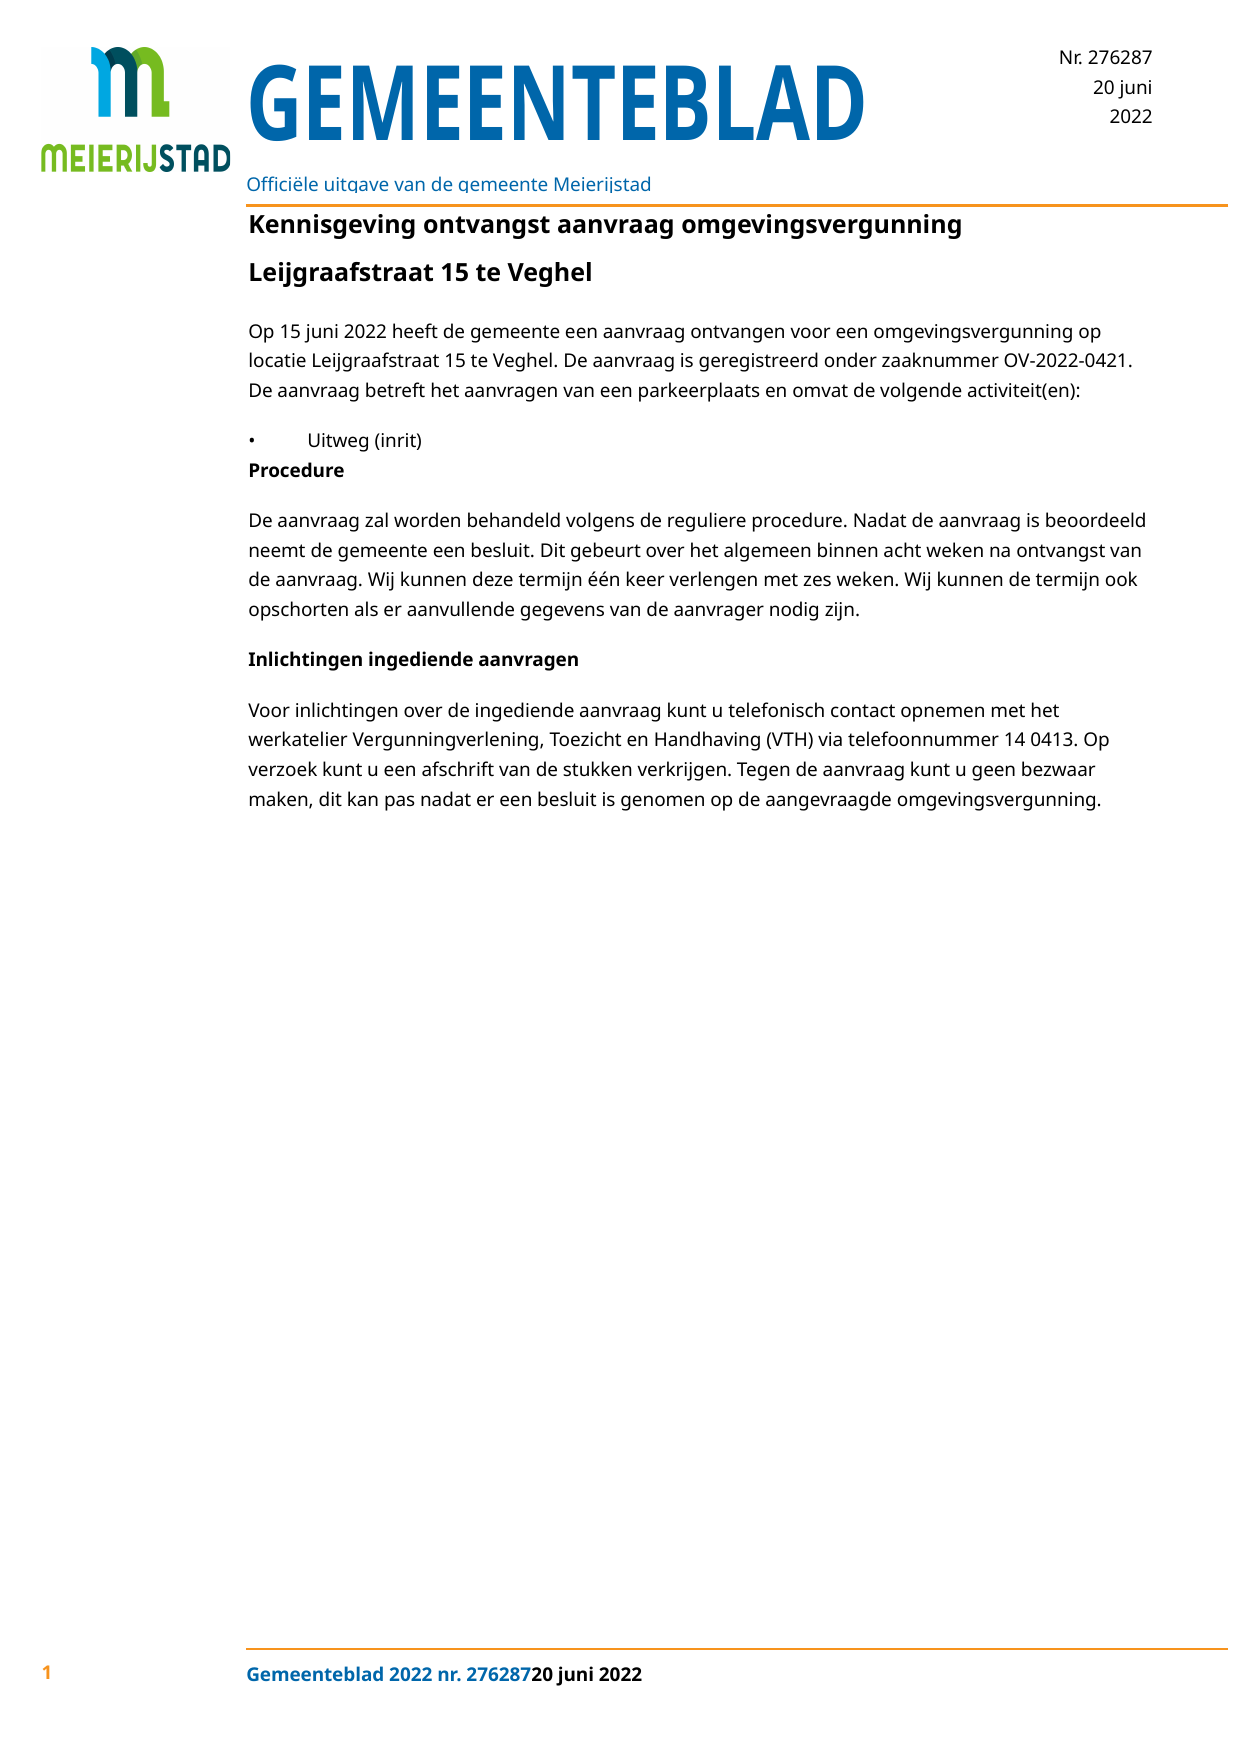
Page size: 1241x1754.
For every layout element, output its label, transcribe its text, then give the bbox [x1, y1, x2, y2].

list Uitweg (inrit) [248, 427, 1152, 453]
text Kennisgeving ontvangst aanvraag omgevingsvergunning Leijgraafstraat 15 te Veghel [248, 207, 1152, 288]
text Voor inlichtingen over de ingediende aanvraag kunt u telefonisch contact opnemen met het werkatelier Vergunningverlening, Toezicht en Handhaving (VTH) via telefoonnummer 14 0413. Op verzoek kunt u een afschrift van de stukken verkrijgen. Tegen de aanvraag kunt u geen bezwaar maken, dit kan pas nadat er een besluit is genomen op de aangevraagde omgevingsvergunning. [248, 697, 1152, 812]
text Inlichtingen ingediende aanvragen [248, 647, 1152, 672]
picture [41, 47, 231, 172]
text Op 15 juni 2022 heeft de gemeente een aanvraag ontvangen voor een omgevingsvergunning op locatie Leijgraafstraat 15 te Veghel. De aanvraag is geregistreerd onder zaaknummer OV-2022-0421. De aanvraag betreft het aanvragen van een parkeerplaats en omvat de volgende activiteit(en): [248, 318, 1152, 403]
text De aanvraag zal worden behandeld volgens de reguliere procedure. Nadat de aanvraag is beoordeeld neemt de gemeente een besluit. Dit gebeurt over het algemeen binnen acht weken na ontvangst van de aanvraag. Wij kunnen deze termijn één keer verlengen met zes weken. Wij kunnen de termijn ook opschorten als er aanvullende gegevens van de aanvrager nodig zijn. [248, 507, 1152, 622]
text Procedure [248, 457, 1152, 483]
